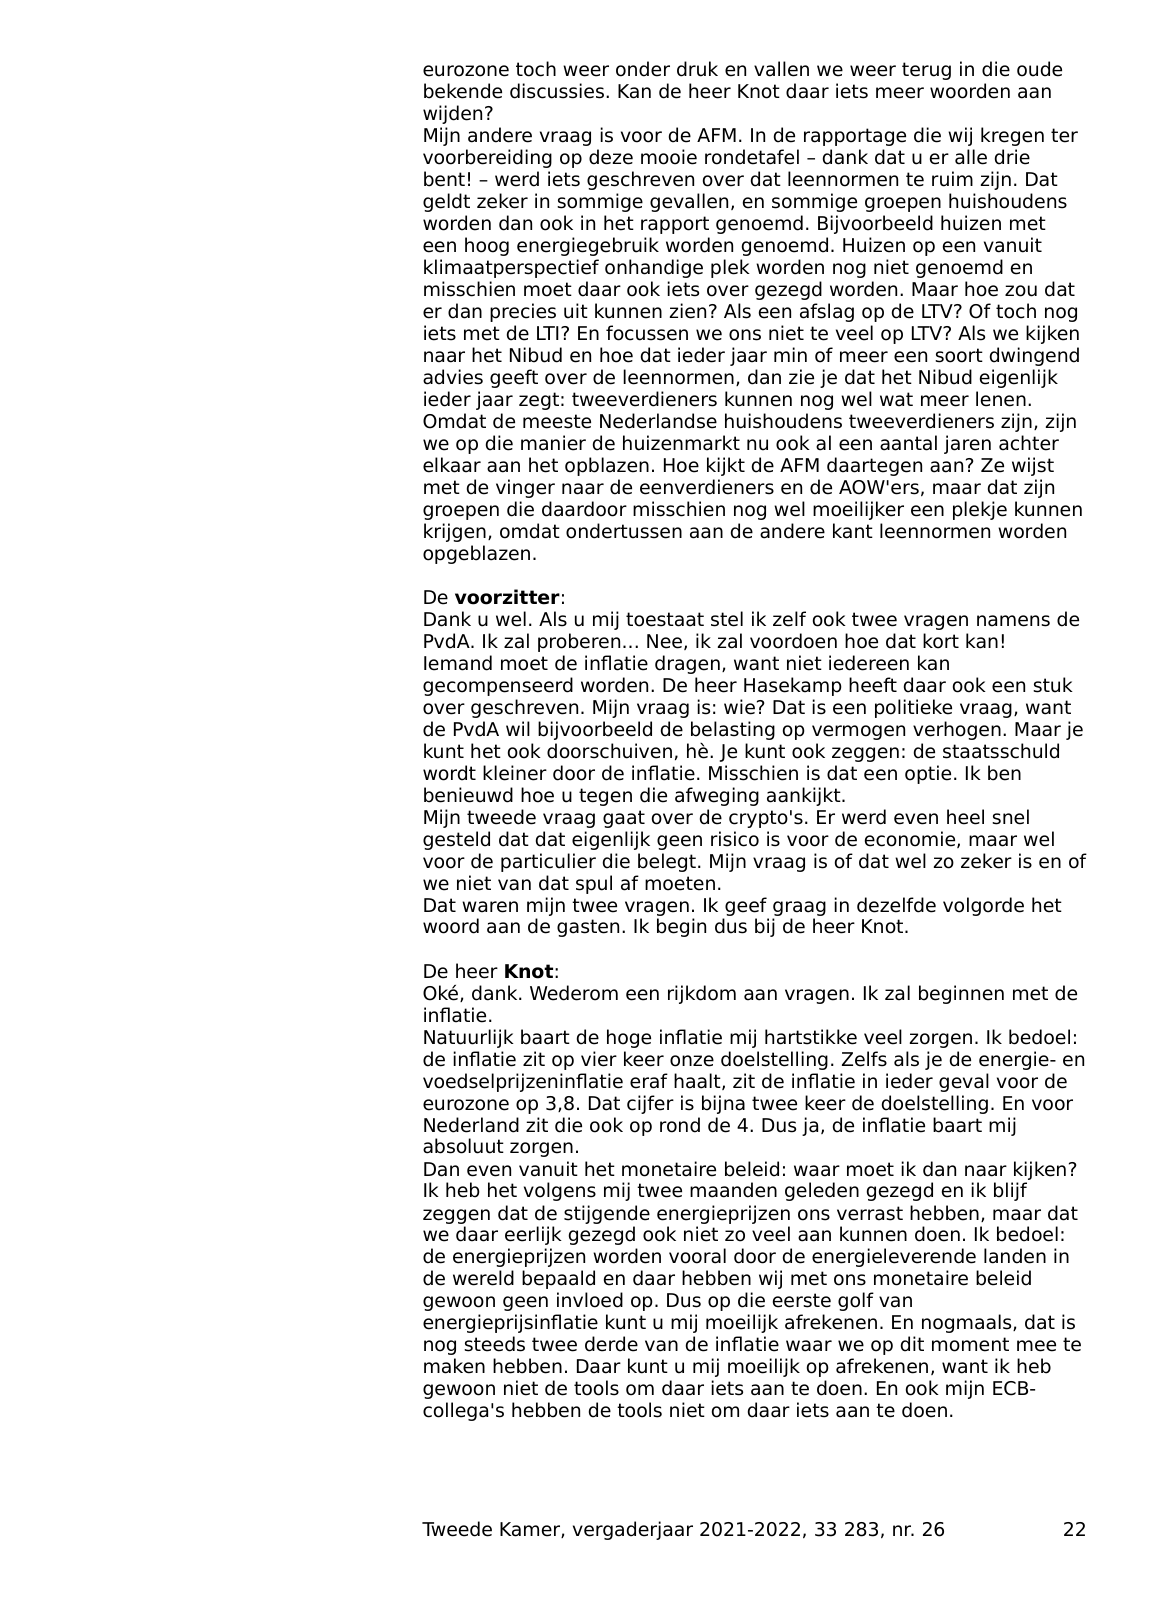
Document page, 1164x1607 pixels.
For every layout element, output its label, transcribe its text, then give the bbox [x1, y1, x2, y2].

text Dat waren mijn twee vragen. Ik geef graag in dezelfde volgorde het woord aan de gasten. Ik begin dus bij de heer Knot. [422, 894, 1087, 938]
text Mijn tweede vraag gaat over de crypto's. Er werd even heel snel gesteld dat dat eigenlijk geen risico is voor de economie, maar wel voor de particulier die belegt. Mijn vraag is of dat wel zo zeker is en of we niet van dat spul af moeten. [422, 807, 1087, 894]
text Dank u wel. Als u mij toestaat stel ik zelf ook twee vragen namens de PvdA. Ik zal proberen... Nee, ik zal voordoen hoe dat kort kan! [422, 609, 1087, 653]
text Mijn andere vraag is voor de AFM. In de rapportage die wij kregen ter voorbereiding op deze mooie rondetafel – dank dat u er alle drie bent! – werd iets geschreven over dat leennormen te ruim zijn. Dat geldt zeker in sommige gevallen, en sommige groepen huishoudens worden dan ook in het rapport genoemd. Bijvoorbeeld huizen met een hoog energiegebruik worden genoemd. Huizen op een vanuit klimaatperspectief onhandige plek worden nog niet genoemd en misschien moet daar ook iets over gezegd worden. Maar hoe zou dat er dan precies uit kunnen zien? Als een afslag op de LTV? Of toch nog iets met de LTI? En focussen we ons niet te veel op LTV? Als we kijken naar het Nibud en hoe dat ieder jaar min of meer een soort dwingend advies geeft over de leennormen, dan zie je dat het Nibud eigenlijk ieder jaar zegt: tweeverdieners kunnen nog wel wat meer lenen. Omdat de meeste Nederlandse huishoudens tweeverdieners zijn, zijn we op die manier de huizenmarkt nu ook al een aantal jaren achter elkaar aan het opblazen. Hoe kijkt de AFM daartegen aan? Ze wijst met de vinger naar de eenverdieners en de AOW'ers, maar dat zijn groepen die daardoor misschien nog wel moeilijker een plekje kunnen krijgen, omdat ondertussen aan de andere kant leennormen worden opgeblazen. [422, 125, 1087, 564]
text De voorzitter: [422, 587, 1087, 609]
text Oké, dank. Wederom een rijkdom aan vragen. Ik zal beginnen met de inflatie. [422, 983, 1087, 1027]
text De heer Knot: [422, 961, 1087, 983]
text Iemand moet de inflatie dragen, want niet iedereen kan gecompenseerd worden. De heer Hasekamp heeft daar ook een stuk over geschreven. Mijn vraag is: wie? Dat is een politieke vraag, want de PvdA wil bijvoorbeeld de belasting op vermogen verhogen. Maar je kunt het ook doorschuiven, hè. Je kunt ook zeggen: de staatsschuld wordt kleiner door de inflatie. Misschien is dat een optie. Ik ben benieuwd hoe u tegen die afweging aankijkt. [422, 653, 1087, 807]
text eurozone toch weer onder druk en vallen we weer terug in die oude bekende discussies. Kan de heer Knot daar iets meer woorden aan wijden? [422, 59, 1087, 125]
text Natuurlijk baart de hoge inflatie mij hartstikke veel zorgen. Ik bedoel: de inflatie zit op vier keer onze doelstelling. Zelfs als je de energie- en voedselprijzeninflatie eraf haalt, zit de inflatie in ieder geval voor de eurozone op 3,8. Dat cijfer is bijna twee keer de doelstelling. En voor Nederland zit die ook op rond de 4. Dus ja, de inflatie baart mij absoluut zorgen. [422, 1027, 1087, 1158]
text Dan even vanuit het monetaire beleid: waar moet ik dan naar kijken? Ik heb het volgens mij twee maanden geleden gezegd en ik blijf zeggen dat de stijgende energieprijzen ons verrast hebben, maar dat we daar eerlijk gezegd ook niet zo veel aan kunnen doen. Ik bedoel: de energieprijzen worden vooral door de energieleverende landen in de wereld bepaald en daar hebben wij met ons monetaire beleid gewoon geen invloed op. Dus op die eerste golf van energieprijsinflatie kunt u mij moeilijk afrekenen. En nogmaals, dat is nog steeds twee derde van de inflatie waar we op dit moment mee te maken hebben. Daar kunt u mij moeilijk op afrekenen, want ik heb gewoon niet de tools om daar iets aan te doen. En ook mijn ECB-collega's hebben de tools niet om daar iets aan te doen. [422, 1158, 1087, 1422]
